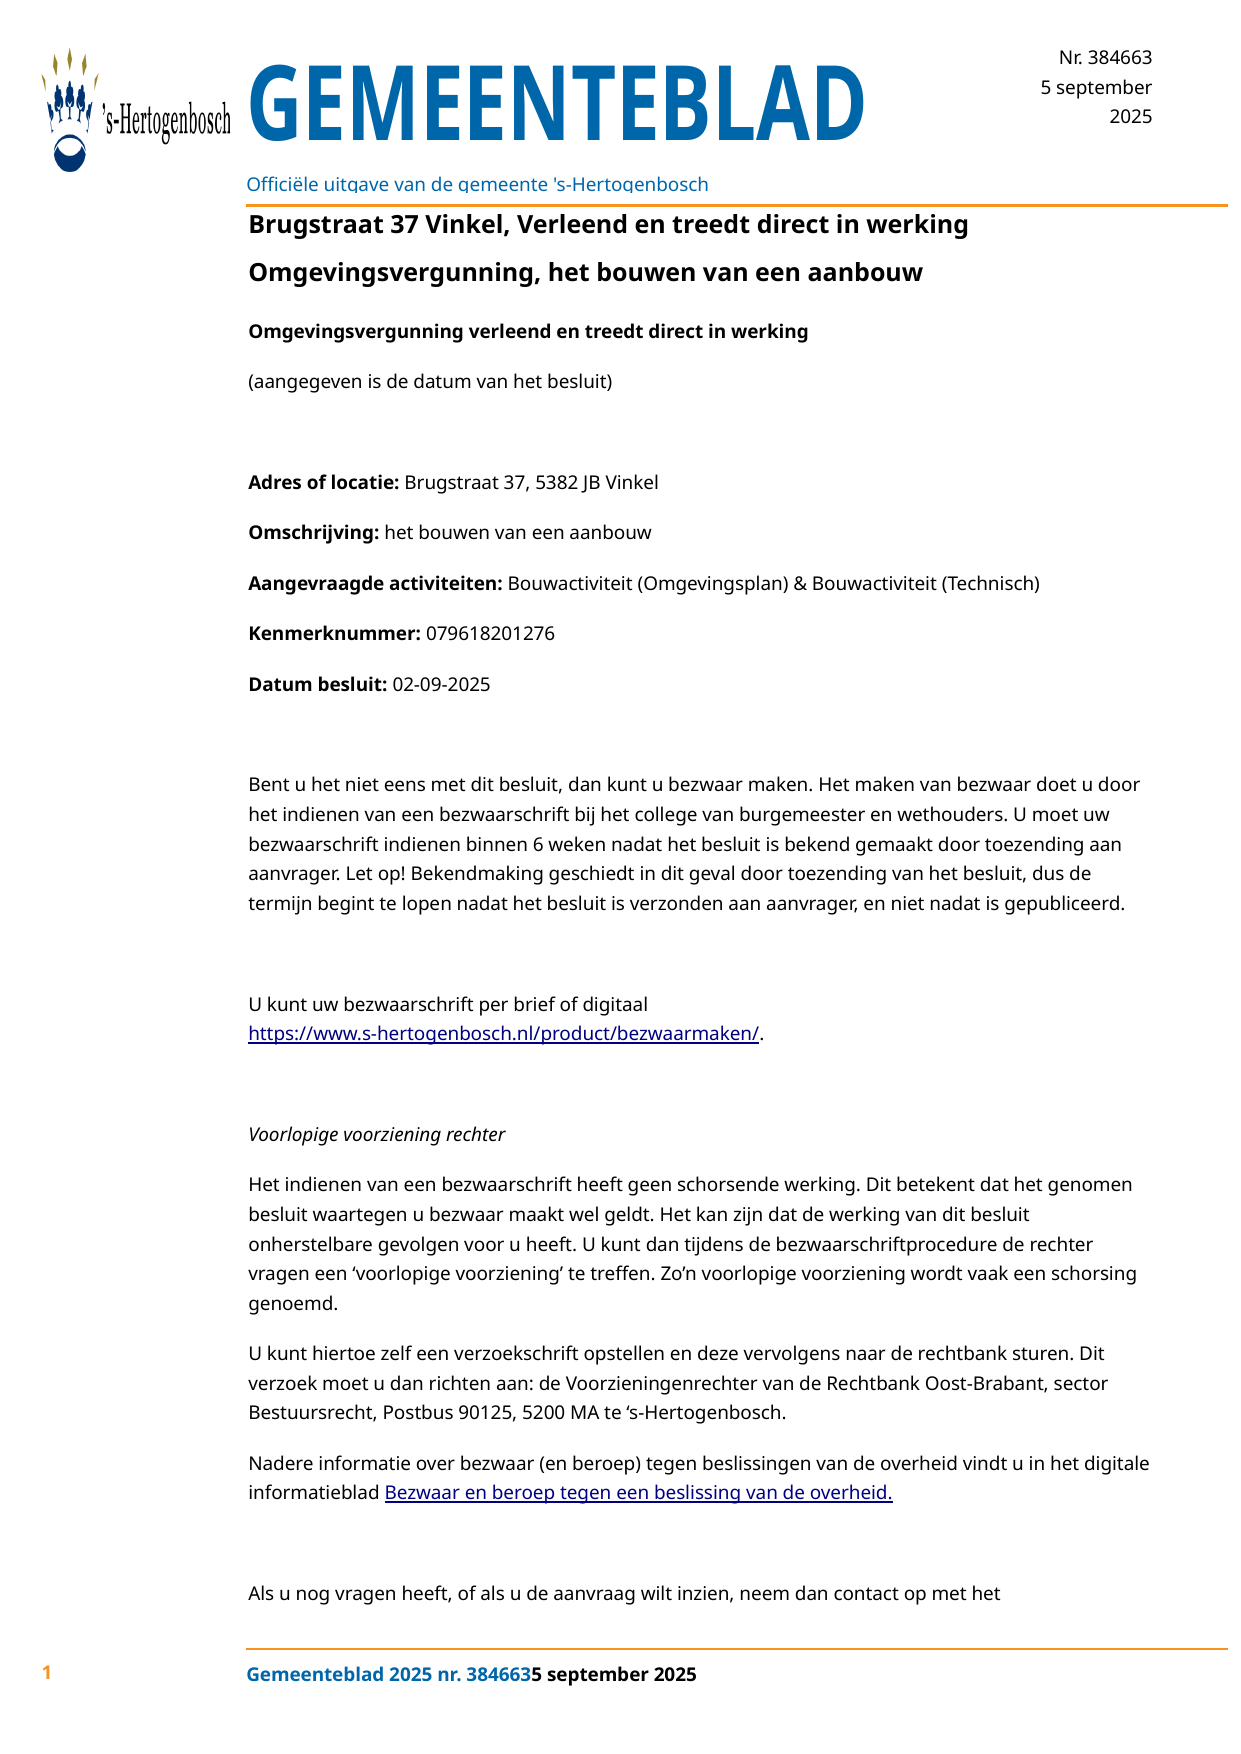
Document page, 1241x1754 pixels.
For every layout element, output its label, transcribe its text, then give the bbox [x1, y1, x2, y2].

text Nadere informatie over bezwaar (en beroep) tegen beslissingen van de overheid vindt u in het digitale informatieblad Bezwaar en beroep tegen een beslissing van de overheid. [248, 1450, 1152, 1505]
text Voorlopige voorziening rechter [248, 1121, 1152, 1147]
text (aangegeven is de datum van het besluit) [248, 368, 1152, 394]
text U kunt hiertoe zelf een verzoekschrift opstellen en deze vervolgens naar de rechtbank sturen. Dit verzoek moet u dan richten aan: de Voorzieningenrechter van de Rechtbank Oost-Brabant, sector Bestuursrecht, Postbus 90125, 5200 MA te ‘s-Hertogenbosch. [248, 1340, 1152, 1425]
text Aangevraagde activiteiten: Bouwactiviteit (Omgevingsplan) & Bouwactiviteit (Technisch) [248, 570, 1152, 596]
text U kunt uw bezwaarschrift per brief of digitaal https://www.s-hertogenbosch.nl/product/bezwaarmaken/. [248, 991, 1152, 1046]
text Bent u het niet eens met dit besluit, dan kunt u bezwaar maken. Het maken van bezwaar doet u door het indienen van een bezwaarschrift bij het college van burgemeester en wethouders. U moet uw bezwaarschrift indienen binnen 6 weken nadat het besluit is bekend gemaakt door toezending aan aanvrager. Let op! Bekendmaking geschiedt in dit geval door toezending van het besluit, dus de termijn begint te lopen nadat het besluit is verzonden aan aanvrager, en niet nadat is gepubliceerd. [248, 772, 1152, 916]
text Als u nog vragen heeft, of als u de aanvraag wilt inzien, neem dan contact op met het [248, 1580, 1152, 1606]
picture [41, 47, 231, 172]
text Kenmerknummer: 079618201276 [248, 620, 1152, 646]
text Omgevingsvergunning verleend en treedt direct in werking [248, 318, 1152, 344]
text Het indienen van een bezwaarschrift heeft geen schorsende werking. Dit betekent dat het genomen besluit waartegen u bezwaar maakt wel geldt. Het kan zijn dat de werking van dit besluit onherstelbare gevolgen voor u heeft. U kunt dan tijdens de bezwaarschriftprocedure de rechter vragen een ‘voorlopige voorziening’ te treffen. Zo’n voorlopige voorziening wordt vaak een schorsing genoemd. [248, 1172, 1152, 1316]
text Datum besluit: 02-09-2025 [248, 671, 1152, 697]
text Brugstraat 37 Vinkel, Verleend en treedt direct in werking Omgevingsvergunning, het bouwen van een aanbouw [248, 207, 1152, 288]
text Omschrijving: het bouwen van een aanbouw [248, 519, 1152, 545]
text Adres of locatie: Brugstraat 37, 5382 JB Vinkel [248, 469, 1152, 495]
